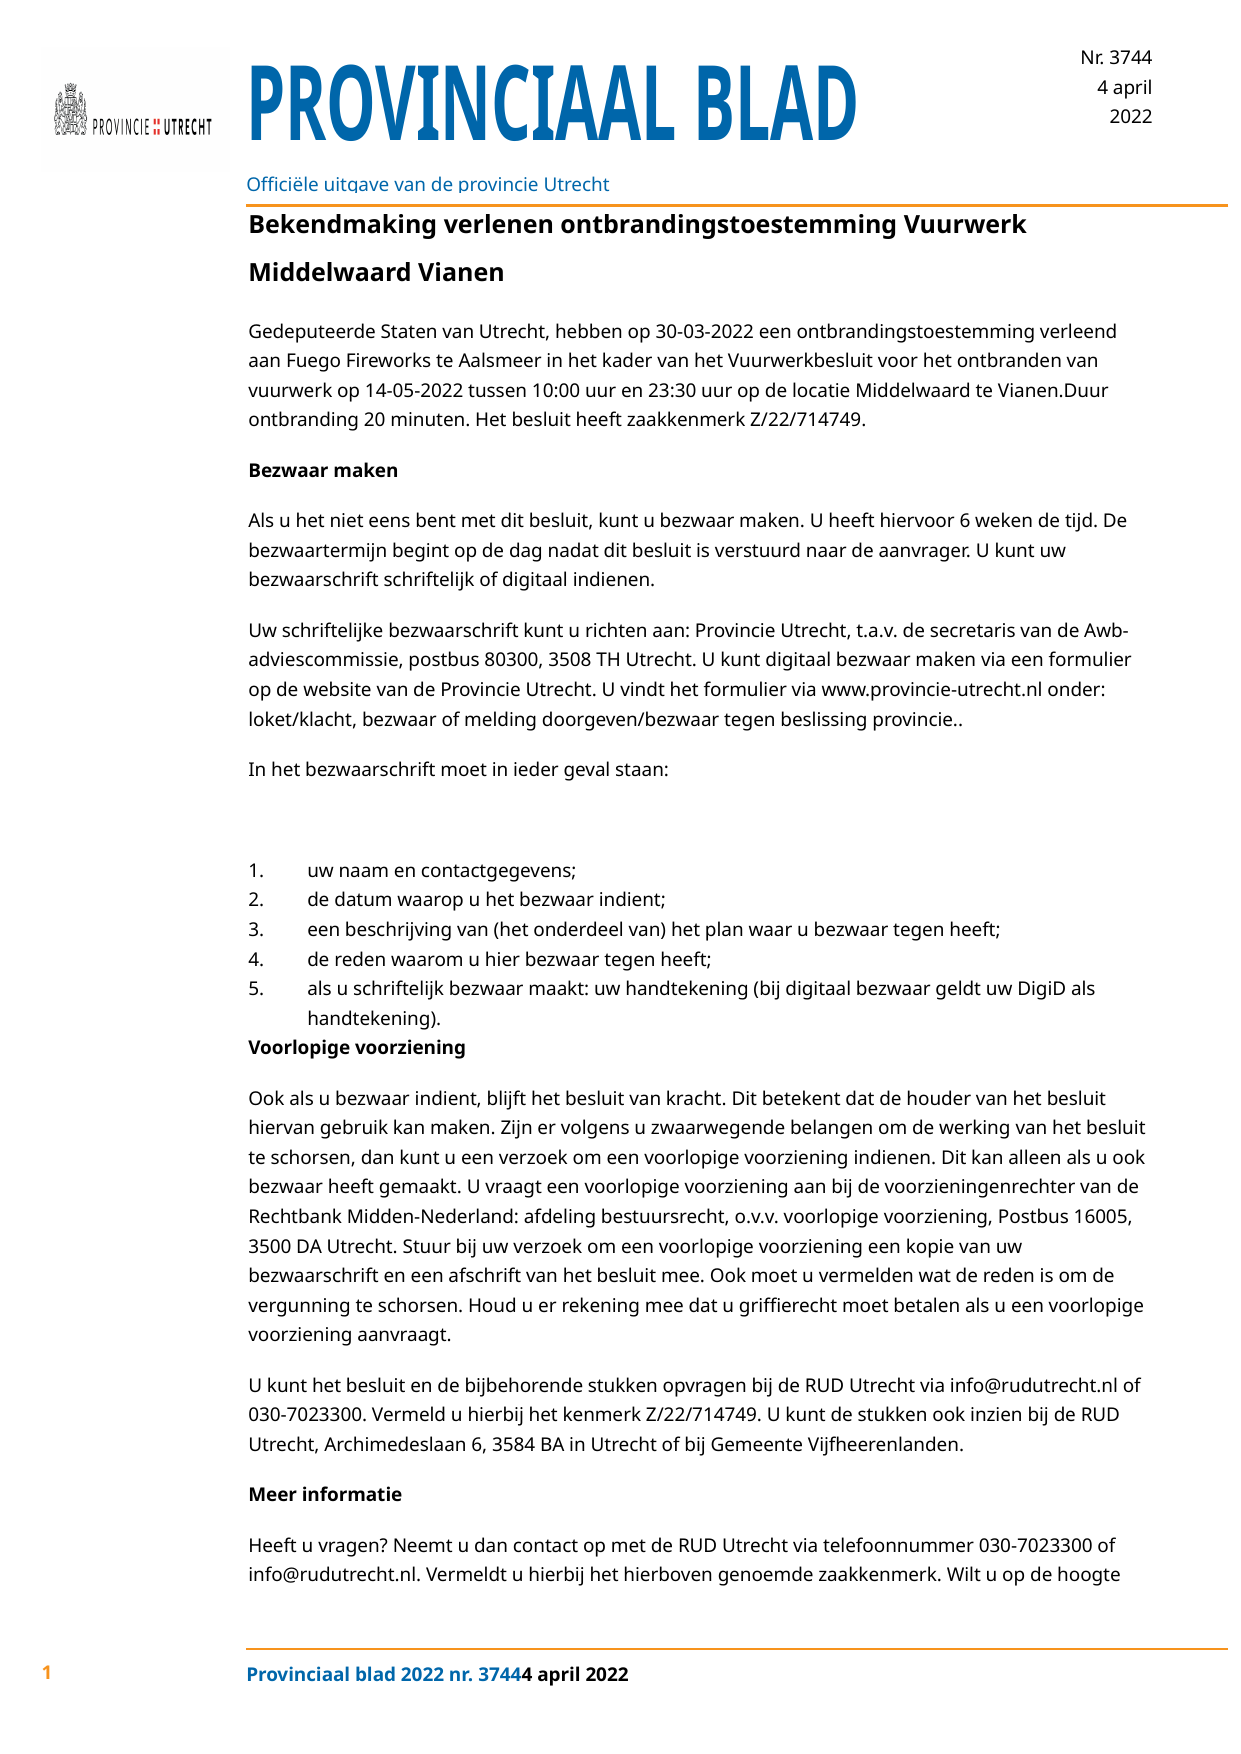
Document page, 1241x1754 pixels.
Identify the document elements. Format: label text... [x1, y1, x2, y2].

text Als u het niet eens bent met dit besluit, kunt u bezwaar maken. U heeft hiervoor 6 weken de tijd. De bezwaartermijn begint op de dag nadat dit besluit is verstuurd naar de aanvrager. U kunt uw bezwaarschrift schriftelijk of digitaal indienen. [248, 507, 1152, 592]
list uw naam en contactgegevens; [248, 857, 1152, 883]
text Voorlopige voorziening [248, 1034, 1152, 1060]
list als u schriftelijk bezwaar maakt: uw handtekening (bij digitaal bezwaar geldt uw DigiD als handtekening). [248, 975, 1152, 1031]
picture [41, 47, 231, 172]
text Gedeputeerde Staten van Utrecht, hebben op 30-03-2022 een ontbrandingstoestemming verleend aan Fuego Fireworks te Aalsmeer in het kader van het Vuurwerkbesluit voor het ontbranden van vuurwerk op 14-05-2022 tussen 10:00 uur en 23:30 uur op de locatie Middelwaard te Vianen.Duur ontbranding 20 minuten. Het besluit heeft zaakkenmerk Z/22/714749. [248, 318, 1152, 432]
list de reden waarom u hier bezwaar tegen heeft; [248, 946, 1152, 972]
text Bekendmaking verlenen ontbrandingstoestemming Vuurwerk Middelwaard Vianen [248, 207, 1152, 288]
list een beschrijving van (het onderdeel van) het plan waar u bezwaar tegen heeft; [248, 916, 1152, 942]
text Bezwaar maken [248, 457, 1152, 483]
text Ook als u bezwaar indient, blijft het besluit van kracht. Dit betekent dat de houder van het besluit hiervan gebruik kan maken. Zijn er volgens u zwaarwegende belangen om de werking van het besluit te schorsen, dan kunt u een verzoek om een voorlopige voorziening indienen. Dit kan alleen als u ook bezwaar heeft gemaakt. U vraagt een voorlopige voorziening aan bij de voorzieningenrechter van de Rechtbank Midden-Nederland: afdeling bestuursrecht, o.v.v. voorlopige voorziening, Postbus 16005, 3500 DA Utrecht. Stuur bij uw verzoek om een voorlopige voorziening een kopie van uw bezwaarschrift en een afschrift van het besluit mee. Ook moet u vermelden wat de reden is om de vergunning te schorsen. Houd u er rekening mee dat u griffierecht moet betalen als u een voorlopige voorziening aanvraagt. [248, 1085, 1152, 1347]
text Meer informatie [248, 1482, 1152, 1507]
text In het bezwaarschrift moet in ieder geval staan: [248, 756, 1152, 782]
text Heeft u vragen? Neemt u dan contact op met de RUD Utrecht via telefoonnummer 030-7023300 of info@rudutrecht.nl. Vermeldt u hierbij het hierboven genoemde zaakkenmerk. Wilt u op de hoogte [248, 1532, 1152, 1587]
list de datum waarop u het bezwaar indient; [248, 887, 1152, 912]
text Uw schriftelijke bezwaarschrift kunt u richten aan: Provincie Utrecht, t.a.v. de secretaris van de Awb-adviescommissie, postbus 80300, 3508 TH Utrecht. U kunt digitaal bezwaar maken via een formulier op de website van de Provincie Utrecht. U vindt het formulier via www.provincie-utrecht.nl onder: loket/klacht, bezwaar of melding doorgeven/bezwaar tegen beslissing provincie.. [248, 617, 1152, 732]
text U kunt het besluit en de bijbehorende stukken opvragen bij de RUD Utrecht via info@rudutrecht.nl of 030-7023300. Vermeld u hierbij het kenmerk Z/22/714749. U kunt de stukken ook inzien bij de RUD Utrecht, Archimedeslaan 6, 3584 BA in Utrecht of bij Gemeente Vijfheerenlanden. [248, 1372, 1152, 1457]
